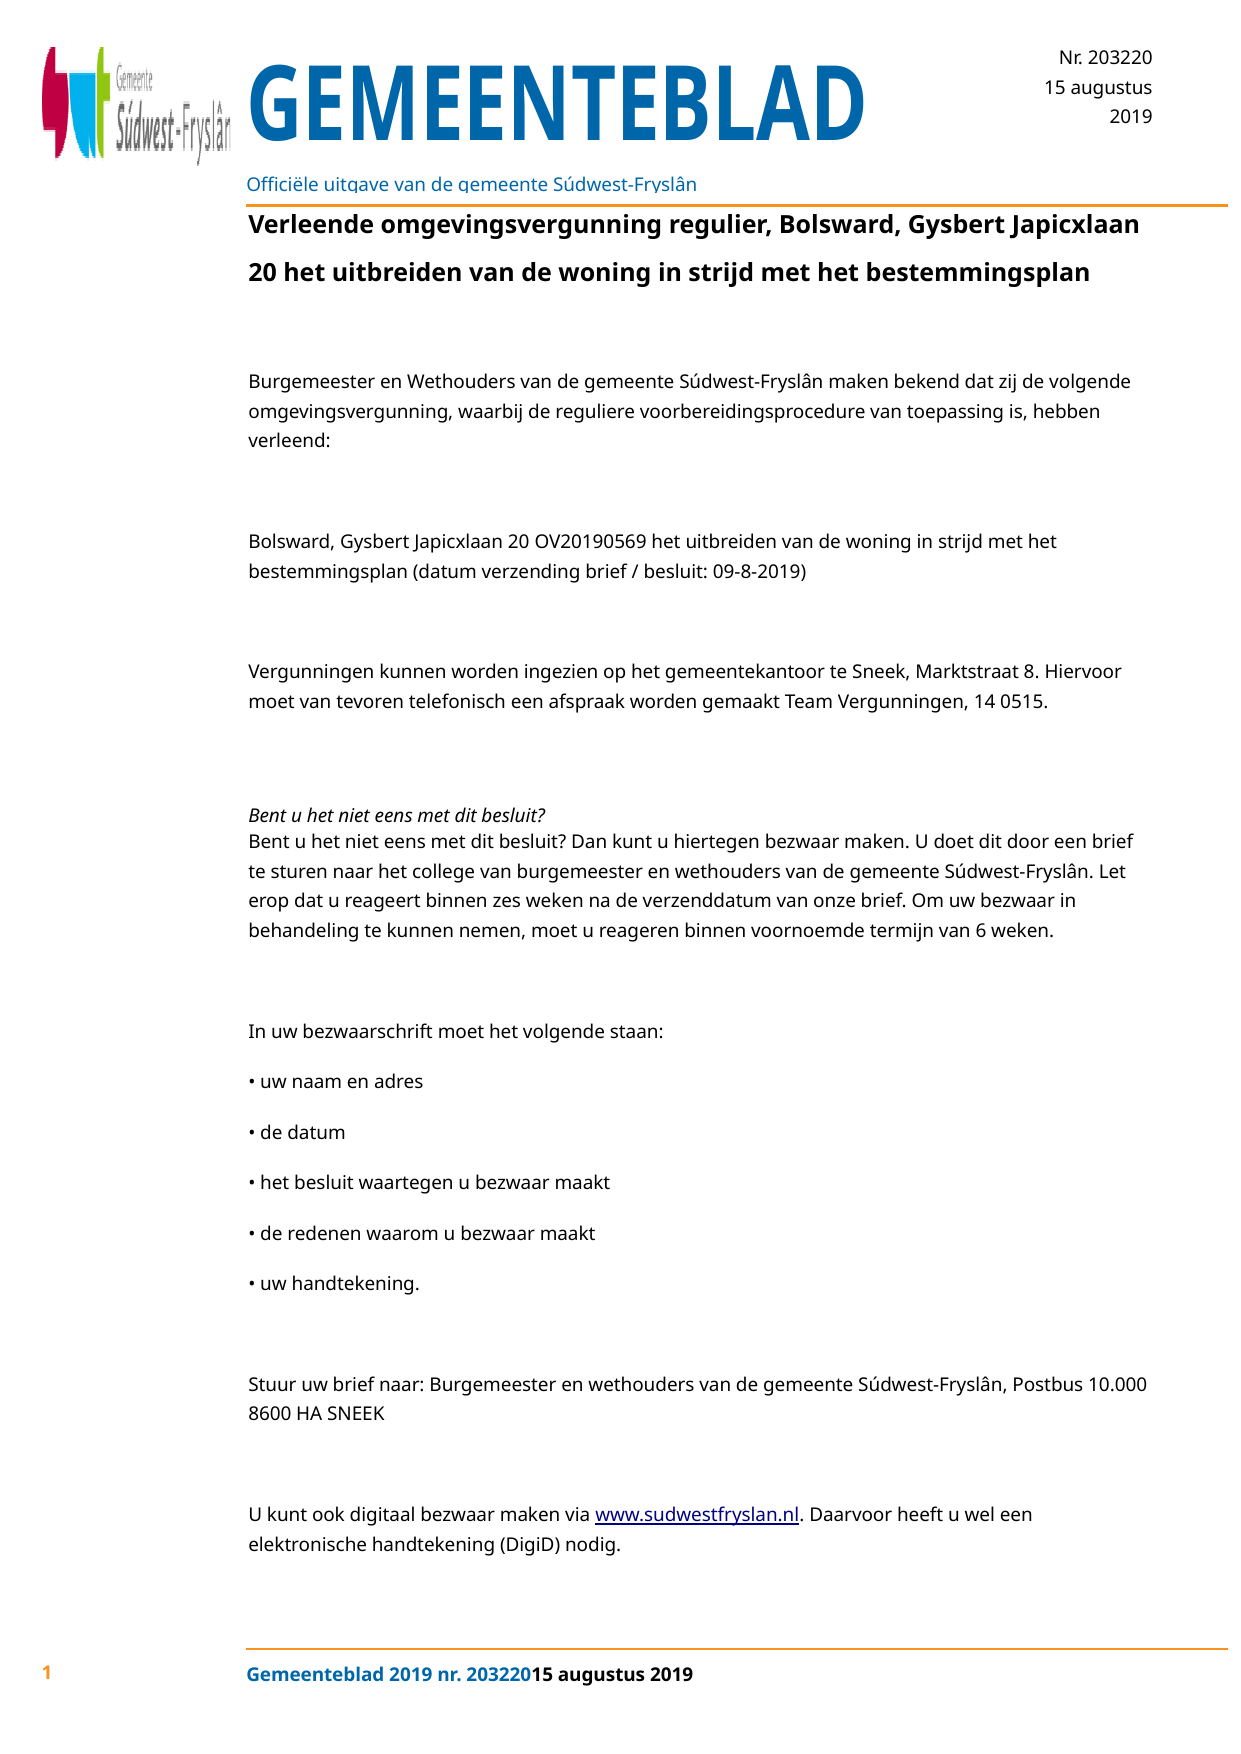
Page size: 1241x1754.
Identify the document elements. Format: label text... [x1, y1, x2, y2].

text Vergunningen kunnen worden ingezien op het gemeentekantoor te Sneek, Marktstraat 8. Hiervoor moet van tevoren telefonisch een afspraak worden gemaakt Team Vergunningen, 14 0515. [248, 659, 1152, 714]
text In uw bezwaarschrift moet het volgende staan: [248, 1018, 1152, 1044]
text Stuur uw brief naar: Burgemeester en wethouders van de gemeente Súdwest-Fryslân, Postbus 10.000 8600 HA SNEEK [248, 1371, 1152, 1426]
text Bent u het niet eens met dit besluit? Dan kunt u hiertegen bezwaar maken. U doet dit door een brief te sturen naar het college van burgemeester en wethouders van de gemeente Súdwest-Fryslân. Let erop dat u reageert binnen zes weken na de verzenddatum van onze brief. Om uw bezwaar in behandeling te kunnen nemen, moet u reageren binnen voornoemde termijn van 6 weken. [248, 828, 1152, 943]
text Bent u het niet eens met dit besluit? [248, 803, 1152, 828]
text • uw handtekening. [248, 1270, 1152, 1296]
text Verleende omgevingsvergunning regulier, Bolsward, Gysbert Japicxlaan 20 het uitbreiden van de woning in strijd met het bestemmingsplan [248, 207, 1152, 288]
text • de datum [248, 1119, 1152, 1144]
text • de redenen waarom u bezwaar maakt [248, 1220, 1152, 1245]
text Bolsward, Gysbert Japicxlaan 20 OV20190569 het uitbreiden van de woning in strijd met het bestemmingsplan (datum verzending brief / besluit: 09-8-2019) [248, 528, 1152, 584]
text U kunt ook digitaal bezwaar maken via www.sudwestfryslan.nl. Daarvoor heeft u wel een elektronische handtekening (DigiD) nodig. [248, 1501, 1152, 1557]
text Burgemeester en Wethouders van de gemeente Súdwest-Fryslân maken bekend dat zij de volgende omgevingsvergunning, waarbij de reguliere voorbereidingsprocedure van toepassing is, hebben verleend: [248, 368, 1152, 453]
text • uw naam en adres [248, 1068, 1152, 1094]
text • het besluit waartegen u bezwaar maakt [248, 1169, 1152, 1195]
picture [41, 47, 231, 172]
